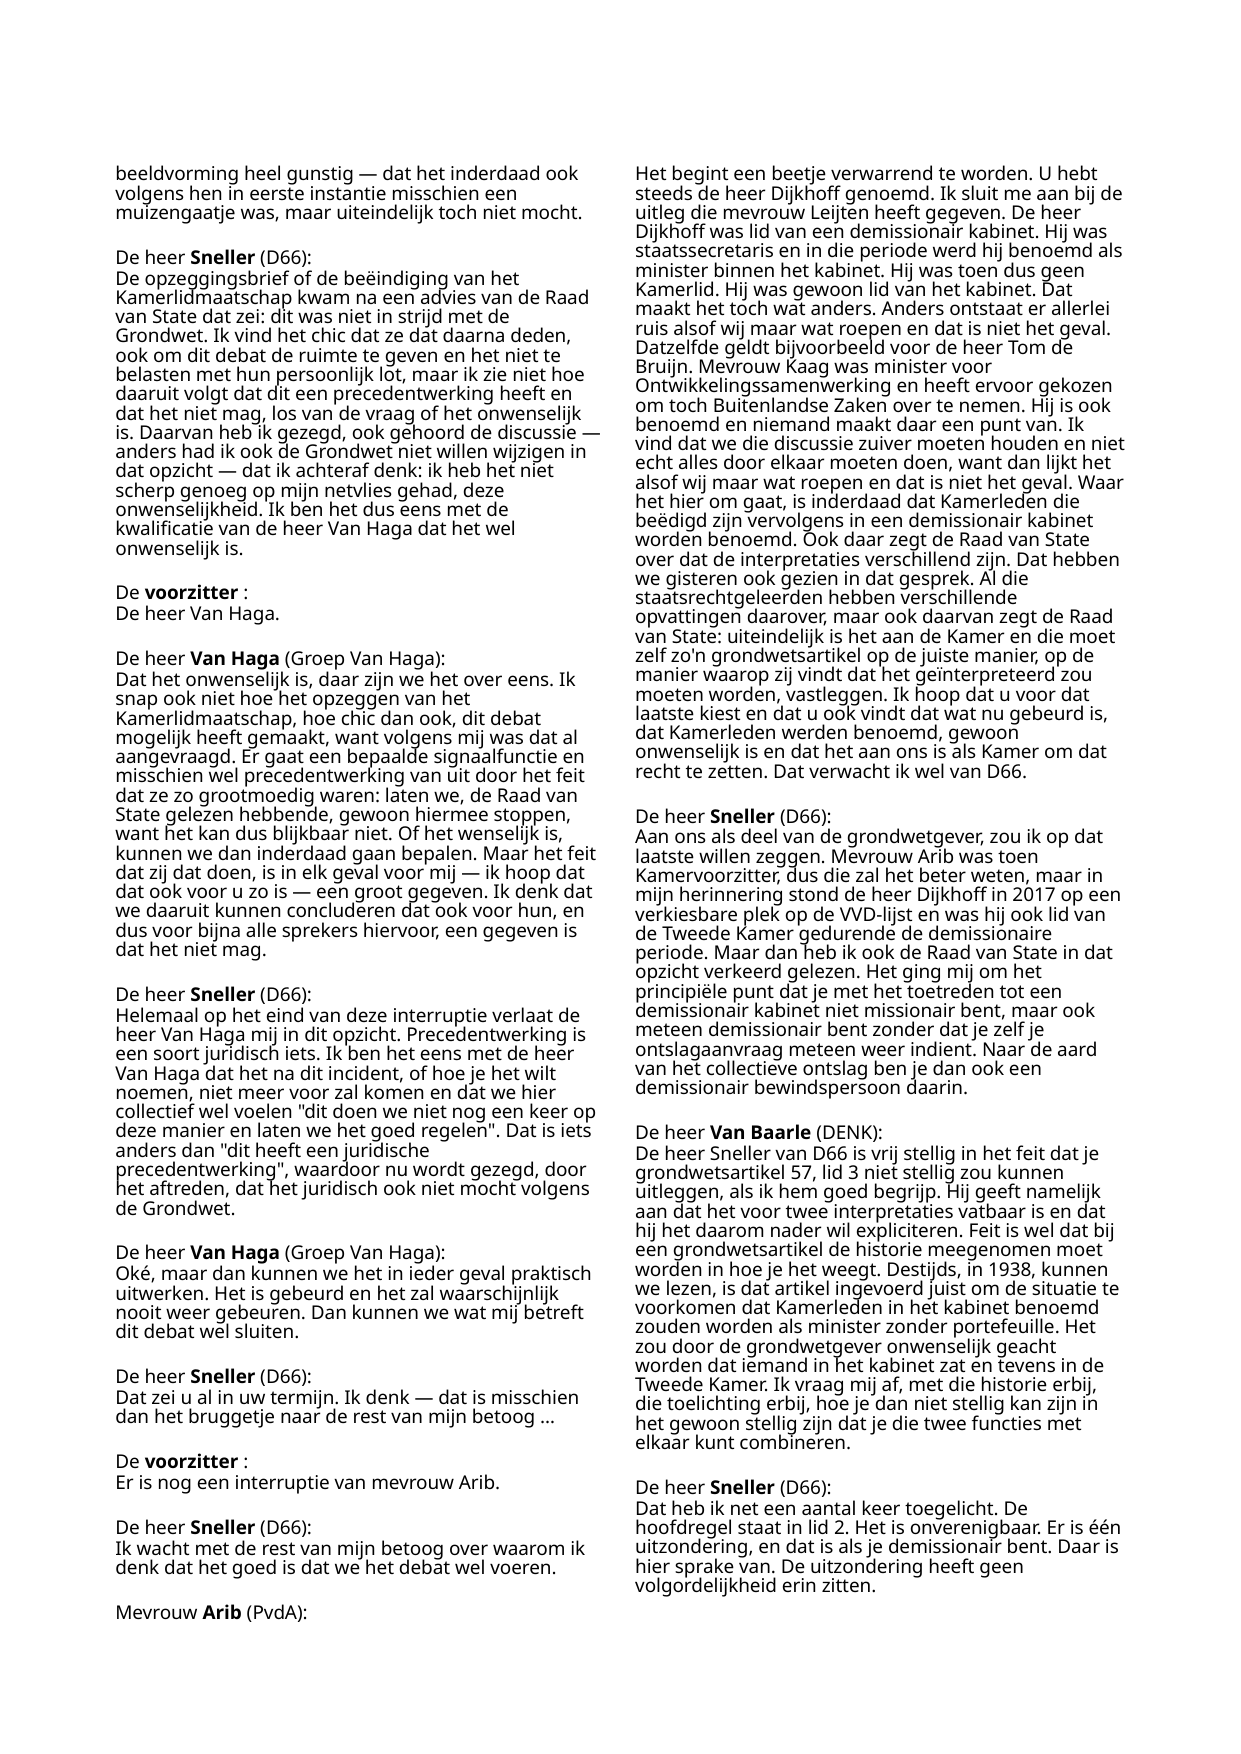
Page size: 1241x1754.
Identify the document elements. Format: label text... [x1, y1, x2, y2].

text De heer Sneller (D66): [635, 803, 1125, 828]
text Aan ons als deel van de grondwetgever, zou ik op dat laatste willen zeggen. Mevrouw Arib was toen Kamervoorzitter, dus die zal het beter weten, maar in mijn herinnering stond de heer Dijkhoff in 2017 op een verkiesbare plek op de VVD-lijst en was hij ook lid van de Tweede Kamer gedurende de demissionaire periode. Maar dan heb ik ook de Raad van State in dat opzicht verkeerd gelezen. Het ging mij om het principiële punt dat je met het toetreden tot een demissionair kabinet niet missionair bent, maar ook meteen demissionair bent zonder dat je zelf je ontslagaanvraag meteen weer indient. Naar de aard van het collectieve ontslag ben je dan ook een demissionair bewindspersoon daarin. [635, 828, 1125, 1098]
text De voorzitter : [115, 1448, 605, 1474]
text De heer Van Haga. [115, 605, 605, 624]
text De heer Sneller (D66): [115, 1363, 605, 1389]
text De heer Van Haga (Groep Van Haga): [115, 1239, 605, 1265]
text Ik wacht met de rest van mijn betoog over waarom ik denk dat het goed is dat we het debat wel voeren. [115, 1540, 605, 1578]
text Dat het onwenselijk is, daar zijn we het over eens. Ik snap ook niet hoe het opzeggen van het Kamerlidmaatschap, hoe chic dan ook, dit debat mogelijk heeft gemaakt, want volgens mij was dat al aangevraagd. Er gaat een bepaalde signaalfunctie en misschien wel precedentwerking van uit door het feit dat ze zo grootmoedig waren: laten we, de Raad van State gelezen hebbende, gewoon hiermee stoppen, want het kan dus blijkbaar niet. Of het wenselijk is, kunnen we dan inderdaad gaan bepalen. Maar het feit dat zij dat doen, is in elk geval voor mij — ik hoop dat dat ook voor u zo is — een groot gegeven. Ik denk dat we daaruit kunnen concluderen dat ook voor hun, en dus voor bijna alle sprekers hiervoor, een gegeven is dat het niet mag. [115, 671, 605, 960]
text Dat zei u al in uw termijn. Ik denk — dat is misschien dan het bruggetje naar de rest van mijn betoog … [115, 1389, 605, 1427]
text De opzeggingsbrief of de beëindiging van het Kamerlidmaatschap kwam na een advies van de Raad van State dat zei: dit was niet in strijd met de Grondwet. Ik vind het chic dat ze dat daarna deden, ook om dit debat de ruimte te geven en het niet te belasten met hun persoonlijk lot, maar ik zie niet hoe daaruit volgt dat dit een precedentwerking heeft en dat het niet mag, los van de vraag of het onwenselijk is. Daarvan heb ik gezegd, ook gehoord de discussie — anders had ik ook de Grondwet niet willen wijzigen in dat opzicht — dat ik achteraf denk: ik heb het niet scherp genoeg op mijn netvlies gehad, deze onwenselijkheid. Ik ben het dus eens met de kwalificatie van de heer Van Haga dat het wel onwenselijk is. [115, 270, 605, 559]
text De heer Van Haga (Groep Van Haga): [115, 645, 605, 671]
text Dat heb ik net een aantal keer toegelicht. De hoofdregel staat in lid 2. Het is onverenigbaar. Er is één uitzondering, en dat is als je demissionair bent. Daar is hier sprake van. De uitzondering heeft geen volgordelijkheid erin zitten. [635, 1500, 1125, 1596]
text De heer Sneller (D66): [115, 244, 605, 270]
text beeldvorming heel gunstig — dat het inderdaad ook volgens hen in eerste instantie misschien een muizengaatje was, maar uiteindelijk toch niet mocht. [115, 165, 605, 223]
text Er is nog een interruptie van mevrouw Arib. [115, 1474, 605, 1493]
text De heer Sneller van D66 is vrij stellig in het feit dat je grondwetsartikel 57, lid 3 niet stellig zou kunnen uitleggen, als ik hem goed begrijp. Hij geeft namelijk aan dat het voor twee interpretaties vatbaar is en dat hij het daarom nader wil expliciteren. Feit is wel dat bij een grondwetsartikel de historie meegenomen moet worden in hoe je het weegt. Destijds, in 1938, kunnen we lezen, is dat artikel ingevoerd juist om de situatie te voorkomen dat Kamerleden in het kabinet benoemd zouden worden als minister zonder portefeuille. Het zou door de grondwetgever onwenselijk geacht worden dat iemand in het kabinet zat en tevens in de Tweede Kamer. Ik vraag mij af, met die historie erbij, die toelichting erbij, hoe je dan niet stellig kan zijn in het gewoon stellig zijn dat je die twee functies met elkaar kunt combineren. [635, 1145, 1125, 1453]
text Mevrouw Arib (PvdA): [115, 1599, 605, 1625]
text De heer Sneller (D66): [115, 1514, 605, 1540]
text De heer Van Baarle (DENK): [635, 1119, 1125, 1145]
text Het begint een beetje verwarrend te worden. U hebt steeds de heer Dijkhoff genoemd. Ik sluit me aan bij de uitleg die mevrouw Leijten heeft gegeven. De heer Dijkhoff was lid van een demissionair kabinet. Hij was staatssecretaris en in die periode werd hij benoemd als minister binnen het kabinet. Hij was toen dus geen Kamerlid. Hij was gewoon lid van het kabinet. Dat maakt het toch wat anders. Anders ontstaat er allerlei ruis alsof wij maar wat roepen en dat is niet het geval. Datzelfde geldt bijvoorbeeld voor de heer Tom de Bruijn. Mevrouw Kaag was minister voor Ontwikkelingssamenwerking en heeft ervoor gekozen om toch Buitenlandse Zaken over te nemen. Hij is ook benoemd en niemand maakt daar een punt van. Ik vind dat we die discussie zuiver moeten houden en niet echt alles door elkaar moeten doen, want dan lijkt het alsof wij maar wat roepen en dat is niet het geval. Waar het hier om gaat, is inderdaad dat Kamerleden die beëdigd zijn vervolgens in een demissionair kabinet worden benoemd. Ook daar zegt de Raad van State over dat de interpretaties verschillend zijn. Dat hebben we gisteren ook gezien in dat gesprek. Al die staatsrechtgeleerden hebben verschillende opvattingen daarover, maar ook daarvan zegt de Raad van State: uiteindelijk is het aan de Kamer en die moet zelf zo'n grondwetsartikel op de juiste manier, op de manier waarop zij vindt dat het geïnterpreteerd zou moeten worden, vastleggen. Ik hoop dat u voor dat laatste kiest en dat u ook vindt dat wat nu gebeurd is, dat Kamerleden werden benoemd, gewoon onwenselijk is en dat het aan ons is als Kamer om dat recht te zetten. Dat verwacht ik wel van D66. [635, 165, 1125, 782]
text De heer Sneller (D66): [635, 1474, 1125, 1500]
text De voorzitter : [115, 579, 605, 605]
text Helemaal op het eind van deze interruptie verlaat de heer Van Haga mij in dit opzicht. Precedentwerking is een soort juridisch iets. Ik ben het eens met de heer Van Haga dat het na dit incident, of hoe je het wilt noemen, niet meer voor zal komen en dat we hier collectief wel voelen "dit doen we niet nog een keer op deze manier en laten we het goed regelen". Dat is iets anders dan "dit heeft een juridische precedentwerking", waardoor nu wordt gezegd, door het aftreden, dat het juridisch ook niet mocht volgens de Grondwet. [115, 1007, 605, 1219]
text De heer Sneller (D66): [115, 981, 605, 1007]
text Oké, maar dan kunnen we het in ieder geval praktisch uitwerken. Het is gebeurd en het zal waarschijnlijk nooit weer gebeuren. Dan kunnen we wat mij betreft dit debat wel sluiten. [115, 1265, 605, 1342]
